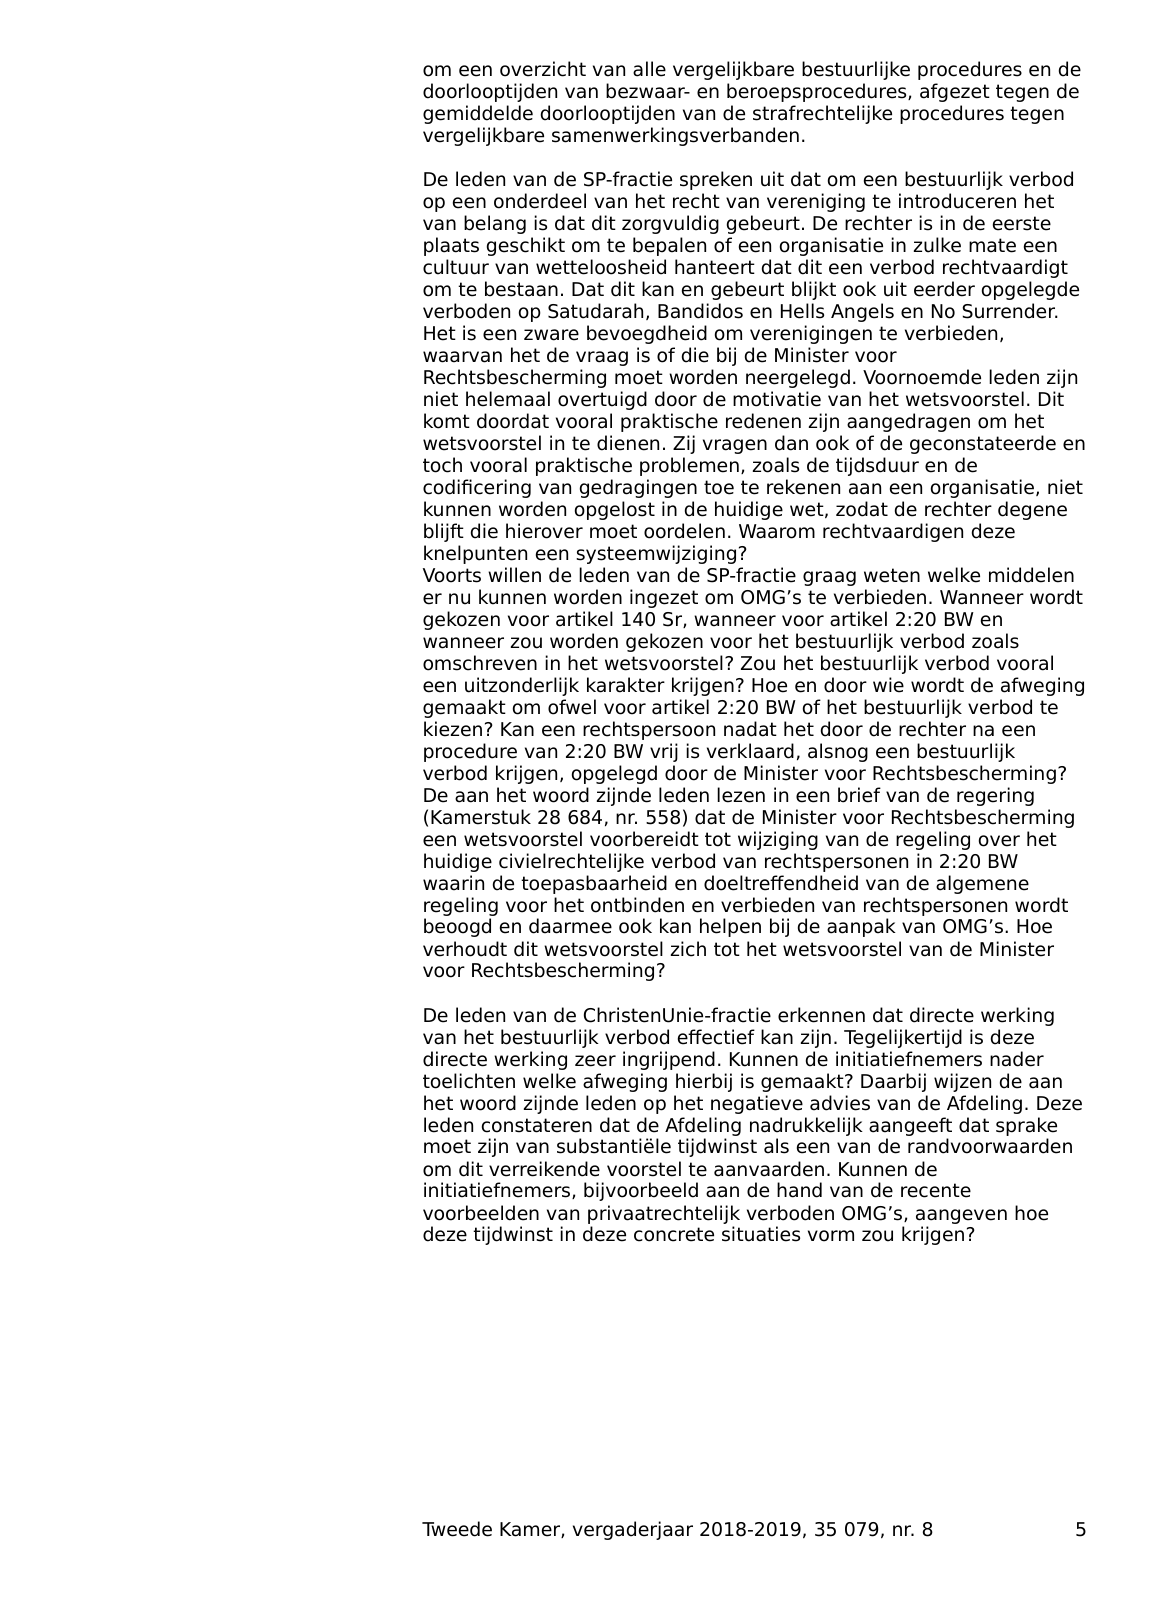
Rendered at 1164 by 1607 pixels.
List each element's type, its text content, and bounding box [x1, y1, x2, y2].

text Voorts willen de leden van de SP-fractie graag weten welke middelen er nu kunnen worden ingezet om OMG’s te verbieden. Wanneer wordt gekozen voor artikel 140 Sr, wanneer voor artikel 2:20 BW en wanneer zou worden gekozen voor het bestuurlijk verbod zoals omschreven in het wetsvoorstel? Zou het bestuurlijk verbod vooral een uitzonderlijk karakter krijgen? Hoe en door wie wordt de afweging gemaakt om ofwel voor artikel 2:20 BW of het bestuurlijk verbod te kiezen? Kan een rechtspersoon nadat het door de rechter na een procedure van 2:20 BW vrij is verklaard, alsnog een bestuurlijk verbod krijgen, opgelegd door de Minister voor Rechtsbescherming? De aan het woord zijnde leden lezen in een brief van de regering (Kamerstuk 28 684, nr. 558) dat de Minister voor Rechtsbescherming een wetsvoorstel voorbereidt tot wijziging van de regeling over het huidige civielrechtelijke verbod van rechtspersonen in 2:20 BW waarin de toepasbaarheid en doeltreffendheid van de algemene regeling voor het ontbinden en verbieden van rechtspersonen wordt beoogd en daarmee ook kan helpen bij de aanpak van OMG’s. Hoe verhoudt dit wetsvoorstel zich tot het wetsvoorstel van de Minister voor Rechtsbescherming? [422, 565, 1087, 982]
text De leden van de SP-fractie spreken uit dat om een bestuurlijk verbod op een onderdeel van het recht van vereniging te introduceren het van belang is dat dit zorgvuldig gebeurt. De rechter is in de eerste plaats geschikt om te bepalen of een organisatie in zulke mate een cultuur van wetteloosheid hanteert dat dit een verbod rechtvaardigt om te bestaan. Dat dit kan en gebeurt blijkt ook uit eerder opgelegde verboden op Satudarah, Bandidos en Hells Angels en No Surrender. Het is een zware bevoegdheid om verenigingen te verbieden, waarvan het de vraag is of die bij de Minister voor Rechtsbescherming moet worden neergelegd. Voornoemde leden zijn niet helemaal overtuigd door de motivatie van het wetsvoorstel. Dit komt doordat vooral praktische redenen zijn aangedragen om het wetsvoorstel in te dienen. Zij vragen dan ook of de geconstateerde en toch vooral praktische problemen, zoals de tijdsduur en de codificering van gedragingen toe te rekenen aan een organisatie, niet kunnen worden opgelost in de huidige wet, zodat de rechter degene blijft die hierover moet oordelen. Waarom rechtvaardigen deze knelpunten een systeemwijziging? [422, 169, 1087, 565]
text om een overzicht van alle vergelijkbare bestuurlijke procedures en de doorlooptijden van bezwaar- en beroepsprocedures, afgezet tegen de gemiddelde doorlooptijden van de strafrechtelijke procedures tegen vergelijkbare samenwerkingsverbanden. [422, 59, 1087, 147]
text De leden van de ChristenUnie-fractie erkennen dat directe werking van het bestuurlijk verbod effectief kan zijn. Tegelijkertijd is deze directe werking zeer ingrijpend. Kunnen de initiatiefnemers nader toelichten welke afweging hierbij is gemaakt? Daarbij wijzen de aan het woord zijnde leden op het negatieve advies van de Afdeling. Deze leden constateren dat de Afdeling nadrukkelijk aangeeft dat sprake moet zijn van substantiële tijdwinst als een van de randvoorwaarden om dit verreikende voorstel te aanvaarden. Kunnen de initiatiefnemers, bijvoorbeeld aan de hand van de recente voorbeelden van privaatrechtelijk verboden OMG’s, aangeven hoe deze tijdwinst in deze concrete situaties vorm zou krijgen? [422, 1004, 1087, 1246]
